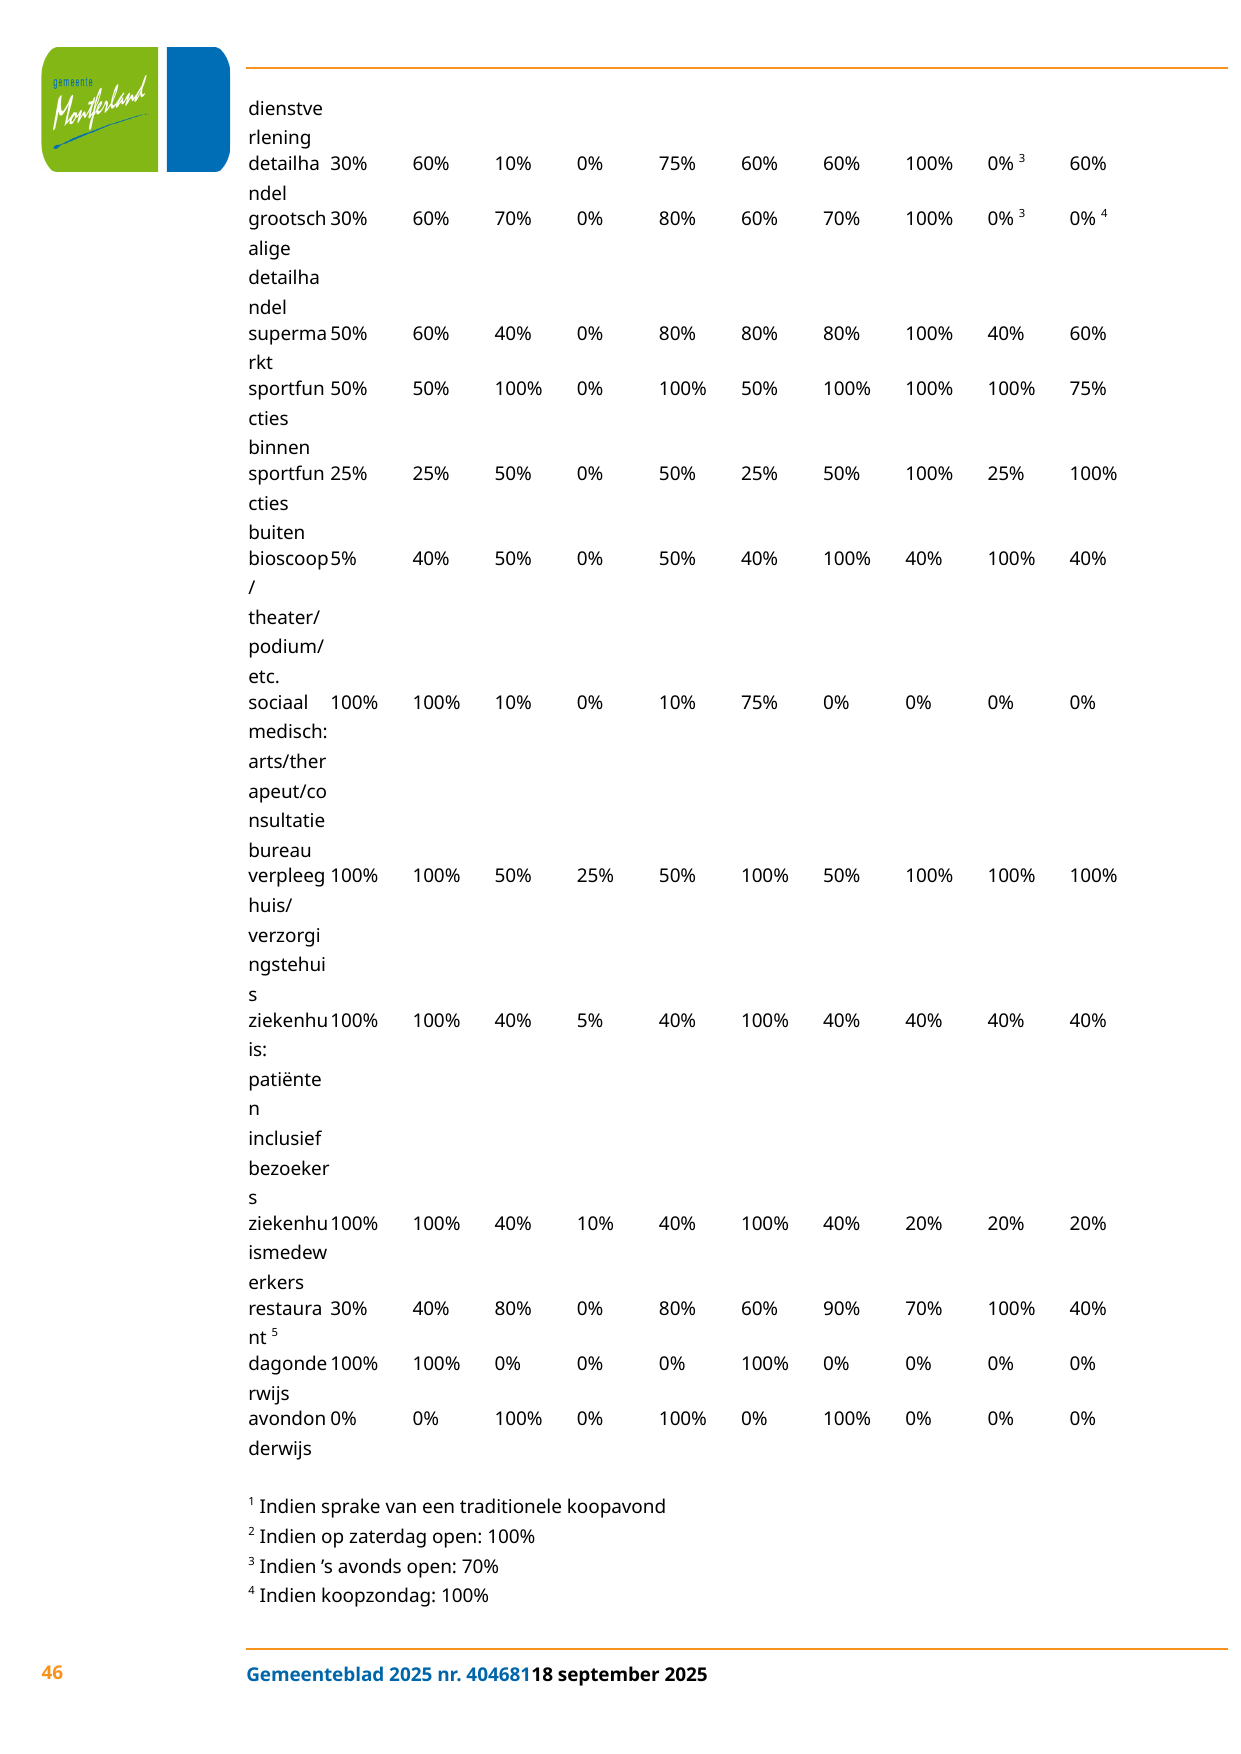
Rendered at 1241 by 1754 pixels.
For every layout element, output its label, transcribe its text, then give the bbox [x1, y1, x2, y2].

table_cell 100% [905, 150, 987, 205]
table_cell 70% [823, 205, 905, 320]
table_cell 10% [494, 689, 577, 863]
table_cell 60% [412, 205, 494, 320]
table_cell 100% [412, 689, 494, 863]
table_cell [1069, 95, 1152, 150]
table_cell 60% [1069, 150, 1152, 205]
table_cell 50% [659, 863, 741, 1007]
table_cell 50% [330, 320, 412, 375]
table_cell 60% [741, 150, 823, 205]
table_cell 40% [1069, 545, 1152, 689]
table_cell 60% [1069, 320, 1152, 375]
table_cell 80% [659, 320, 741, 375]
table_cell 100% [659, 375, 741, 460]
table_cell 10% [577, 1210, 659, 1295]
table_cell 100% [330, 1350, 412, 1406]
table_cell 100% [412, 1007, 494, 1210]
table_cell 50% [659, 545, 741, 689]
table_cell restaurant 5 [248, 1295, 330, 1350]
table_cell 100% [823, 545, 905, 689]
table_cell 25% [741, 460, 823, 545]
table_cell 0% [987, 689, 1069, 863]
table_cell 50% [494, 460, 577, 545]
table_cell 100% [494, 375, 577, 460]
table_cell 100% [412, 863, 494, 1007]
table_cell 100% [659, 1406, 741, 1461]
table_cell 60% [741, 1295, 823, 1350]
table_cell 50% [494, 545, 577, 689]
table_cell 25% [330, 460, 412, 545]
table_cell 50% [412, 375, 494, 460]
table_cell 75% [741, 689, 823, 863]
table_cell 30% [330, 205, 412, 320]
table_cell 25% [987, 460, 1069, 545]
table_cell 0% [577, 205, 659, 320]
table_cell supermarkt [248, 320, 330, 375]
table_cell 20% [905, 1210, 987, 1295]
table_cell 40% [823, 1007, 905, 1210]
table_cell 80% [659, 205, 741, 320]
text 4 Indien koopzondag: 100% [248, 1582, 1152, 1608]
table_cell bioscoop/theater/podium/etc. [248, 545, 330, 689]
table_cell 100% [905, 320, 987, 375]
table_cell 100% [412, 1350, 494, 1406]
table_cell 0% [577, 375, 659, 460]
table_cell 100% [1069, 863, 1152, 1007]
table_cell 100% [823, 1406, 905, 1461]
table_cell [330, 95, 412, 150]
table_cell avondonderwijs [248, 1406, 330, 1461]
table_cell [577, 95, 659, 150]
table_cell [741, 95, 823, 150]
table_cell 40% [823, 1210, 905, 1295]
table_cell 0% [577, 545, 659, 689]
table_cell 25% [577, 863, 659, 1007]
text 2 Indien op zaterdag open: 100% [248, 1523, 1152, 1549]
table_cell 40% [494, 1210, 577, 1295]
table_cell 100% [412, 1210, 494, 1295]
table_cell ziekenhuis: patiënten inclusief bezoekers [248, 1007, 330, 1210]
table_cell 80% [823, 320, 905, 375]
table_cell 0% [987, 1350, 1069, 1406]
table_cell 100% [330, 689, 412, 863]
table_cell 100% [905, 375, 987, 460]
table_cell 50% [823, 863, 905, 1007]
table_cell 100% [987, 863, 1069, 1007]
table_cell 70% [905, 1295, 987, 1350]
table_cell [823, 95, 905, 150]
table_cell 60% [412, 150, 494, 205]
table_cell 0% [741, 1406, 823, 1461]
table_cell 80% [741, 320, 823, 375]
table_cell 0% [577, 689, 659, 863]
table_cell 100% [987, 545, 1069, 689]
table_cell 60% [412, 320, 494, 375]
table_cell 0% [412, 1406, 494, 1461]
table_cell 0% [577, 320, 659, 375]
table_cell 0% [905, 1406, 987, 1461]
table_cell 100% [741, 1007, 823, 1210]
table_cell 10% [659, 689, 741, 863]
table_cell 20% [1069, 1210, 1152, 1295]
table_cell 100% [905, 863, 987, 1007]
table_cell ziekenhuismedewerkers [248, 1210, 330, 1295]
table_cell 50% [823, 460, 905, 545]
table_cell 100% [741, 1350, 823, 1406]
table_cell 75% [1069, 375, 1152, 460]
table_cell 0% [1069, 1350, 1152, 1406]
table_cell 50% [741, 375, 823, 460]
table_cell 40% [987, 320, 1069, 375]
table_cell 0% [823, 689, 905, 863]
table_cell 0% [905, 689, 987, 863]
table_cell 0% [330, 1406, 412, 1461]
table_cell 100% [741, 863, 823, 1007]
table_cell [412, 95, 494, 150]
table_cell 0% [577, 1406, 659, 1461]
table_cell sportfuncties binnen [248, 375, 330, 460]
table_cell 100% [905, 205, 987, 320]
table_cell 90% [823, 1295, 905, 1350]
table_cell 0% [1069, 1406, 1152, 1461]
table_cell 80% [494, 1295, 577, 1350]
table_cell 40% [905, 545, 987, 689]
table_cell 0% 3 [987, 150, 1069, 205]
table_cell [494, 95, 577, 150]
table_cell 100% [1069, 460, 1152, 545]
table_cell [987, 95, 1069, 150]
table_cell 100% [987, 375, 1069, 460]
table_cell 40% [412, 545, 494, 689]
table_cell 40% [1069, 1295, 1152, 1350]
table_cell 100% [905, 460, 987, 545]
table_cell 20% [987, 1210, 1069, 1295]
table_cell 40% [1069, 1007, 1152, 1210]
table_cell grootschalige detailhandel [248, 205, 330, 320]
table_cell 0% [494, 1350, 577, 1406]
picture [41, 47, 231, 172]
table_cell 0% [1069, 689, 1152, 863]
table_cell 100% [330, 863, 412, 1007]
table_cell 40% [659, 1210, 741, 1295]
table_cell 40% [741, 545, 823, 689]
table_cell 50% [494, 863, 577, 1007]
table_cell 0% [577, 1350, 659, 1406]
table_cell 40% [494, 1007, 577, 1210]
table_cell verpleeghuis/verzorgingstehuis [248, 863, 330, 1007]
text 3 Indien ’s avonds open: 70% [248, 1553, 1152, 1578]
text 1 Indien sprake van een traditionele koopavond [248, 1494, 1152, 1519]
table_cell 50% [659, 460, 741, 545]
table_cell 0% [905, 1350, 987, 1406]
table_cell 30% [330, 150, 412, 205]
table_cell 40% [659, 1007, 741, 1210]
table_cell 100% [494, 1406, 577, 1461]
table_cell 75% [659, 150, 741, 205]
table_cell 40% [412, 1295, 494, 1350]
table_cell 0% [577, 1295, 659, 1350]
table_cell detailhandel [248, 150, 330, 205]
table_cell 100% [330, 1007, 412, 1210]
table_cell 0% [577, 460, 659, 545]
table_cell 70% [494, 205, 577, 320]
table_cell 0% [823, 1350, 905, 1406]
table_cell 100% [823, 375, 905, 460]
table_cell dagonderwijs [248, 1350, 330, 1406]
table_cell 5% [577, 1007, 659, 1210]
table_cell 0% [987, 1406, 1069, 1461]
table_cell 0% [577, 150, 659, 205]
table_cell 80% [659, 1295, 741, 1350]
table_cell 50% [330, 375, 412, 460]
table_cell 60% [741, 205, 823, 320]
table_cell 40% [905, 1007, 987, 1210]
table_cell sportfuncties buiten [248, 460, 330, 545]
table_cell 0% [659, 1350, 741, 1406]
table_cell 10% [494, 150, 577, 205]
table_cell 40% [494, 320, 577, 375]
table_cell 0% 4 [1069, 205, 1152, 320]
table_cell 40% [987, 1007, 1069, 1210]
table_cell 60% [823, 150, 905, 205]
table_cell 100% [330, 1210, 412, 1295]
table_cell [659, 95, 741, 150]
table_cell dienstverlening [248, 95, 330, 150]
table_cell 0% 3 [987, 205, 1069, 320]
table_cell 100% [741, 1210, 823, 1295]
table_cell 30% [330, 1295, 412, 1350]
table_cell 25% [412, 460, 494, 545]
table_cell [905, 95, 987, 150]
table_cell 100% [987, 1295, 1069, 1350]
table_cell 5% [330, 545, 412, 689]
table_cell sociaal medisch: arts/therapeut/consultatiebureau [248, 689, 330, 863]
